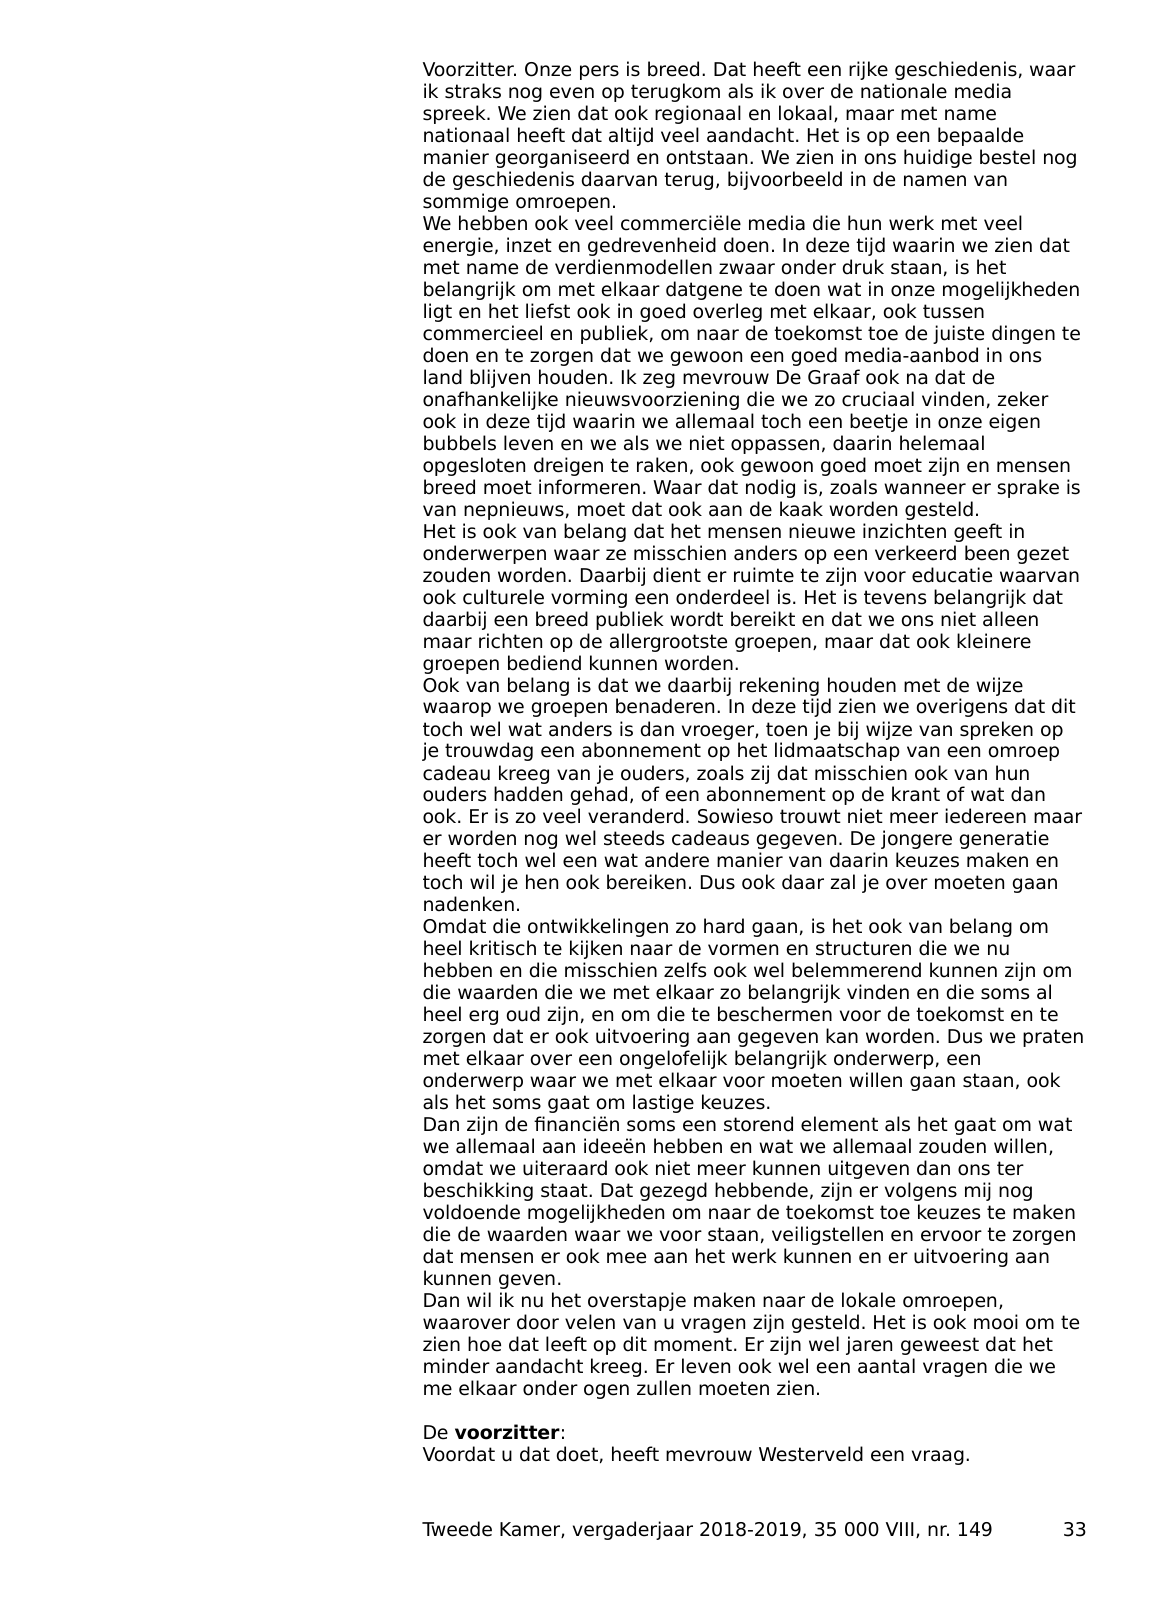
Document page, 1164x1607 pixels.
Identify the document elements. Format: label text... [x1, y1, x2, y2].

text De voorzitter: [422, 1422, 1087, 1444]
text Voorzitter. Onze pers is breed. Dat heeft een rijke geschiedenis, waar ik straks nog even op terugkom als ik over de nationale media spreek. We zien dat ook regionaal en lokaal, maar met name nationaal heeft dat altijd veel aandacht. Het is op een bepaalde manier georganiseerd en ontstaan. We zien in ons huidige bestel nog de geschiedenis daarvan terug, bijvoorbeeld in de namen van sommige omroepen. [422, 59, 1087, 213]
text Dan zijn de financiën soms een storend element als het gaat om wat we allemaal aan ideeën hebben en wat we allemaal zouden willen, omdat we uiteraard ook niet meer kunnen uitgeven dan ons ter beschikking staat. Dat gezegd hebbende, zijn er volgens mij nog voldoende mogelijkheden om naar de toekomst toe keuzes te maken die de waarden waar we voor staan, veiligstellen en ervoor te zorgen dat mensen er ook mee aan het werk kunnen en er uitvoering aan kunnen geven. [422, 1114, 1087, 1290]
text We hebben ook veel commerciële media die hun werk met veel energie, inzet en gedrevenheid doen. In deze tijd waarin we zien dat met name de verdienmodellen zwaar onder druk staan, is het belangrijk om met elkaar datgene te doen wat in onze mogelijkheden ligt en het liefst ook in goed overleg met elkaar, ook tussen commercieel en publiek, om naar de toekomst toe de juiste dingen te doen en te zorgen dat we gewoon een goed media-aanbod in ons land blijven houden. Ik zeg mevrouw De Graaf ook na dat de onafhankelijke nieuwsvoorziening die we zo cruciaal vinden, zeker ook in deze tijd waarin we allemaal toch een beetje in onze eigen bubbels leven en we als we niet oppassen, daarin helemaal opgesloten dreigen te raken, ook gewoon goed moet zijn en mensen breed moet informeren. Waar dat nodig is, zoals wanneer er sprake is van nepnieuws, moet dat ook aan de kaak worden gesteld. [422, 213, 1087, 521]
text Voordat u dat doet, heeft mevrouw Westerveld een vraag. [422, 1444, 1087, 1466]
text Dan wil ik nu het overstapje maken naar de lokale omroepen, waarover door velen van u vragen zijn gesteld. Het is ook mooi om te zien hoe dat leeft op dit moment. Er zijn wel jaren geweest dat het minder aandacht kreeg. Er leven ook wel een aantal vragen die we me elkaar onder ogen zullen moeten zien. [422, 1290, 1087, 1400]
text Het is ook van belang dat het mensen nieuwe inzichten geeft in onderwerpen waar ze misschien anders op een verkeerd been gezet zouden worden. Daarbij dient er ruimte te zijn voor educatie waarvan ook culturele vorming een onderdeel is. Het is tevens belangrijk dat daarbij een breed publiek wordt bereikt en dat we ons niet alleen maar richten op de allergrootste groepen, maar dat ook kleinere groepen bediend kunnen worden. [422, 521, 1087, 674]
text Ook van belang is dat we daarbij rekening houden met de wijze waarop we groepen benaderen. In deze tijd zien we overigens dat dit toch wel wat anders is dan vroeger, toen je bij wijze van spreken op je trouwdag een abonnement op het lidmaatschap van een omroep cadeau kreeg van je ouders, zoals zij dat misschien ook van hun ouders hadden gehad, of een abonnement op de krant of wat dan ook. Er is zo veel veranderd. Sowieso trouwt niet meer iedereen maar er worden nog wel steeds cadeaus gegeven. De jongere generatie heeft toch wel een wat andere manier van daarin keuzes maken en toch wil je hen ook bereiken. Dus ook daar zal je over moeten gaan nadenken. [422, 674, 1087, 916]
text Omdat die ontwikkelingen zo hard gaan, is het ook van belang om heel kritisch te kijken naar de vormen en structuren die we nu hebben en die misschien zelfs ook wel belemmerend kunnen zijn om die waarden die we met elkaar zo belangrijk vinden en die soms al heel erg oud zijn, en om die te beschermen voor de toekomst en te zorgen dat er ook uitvoering aan gegeven kan worden. Dus we praten met elkaar over een ongelofelijk belangrijk onderwerp, een onderwerp waar we met elkaar voor moeten willen gaan staan, ook als het soms gaat om lastige keuzes. [422, 916, 1087, 1114]
